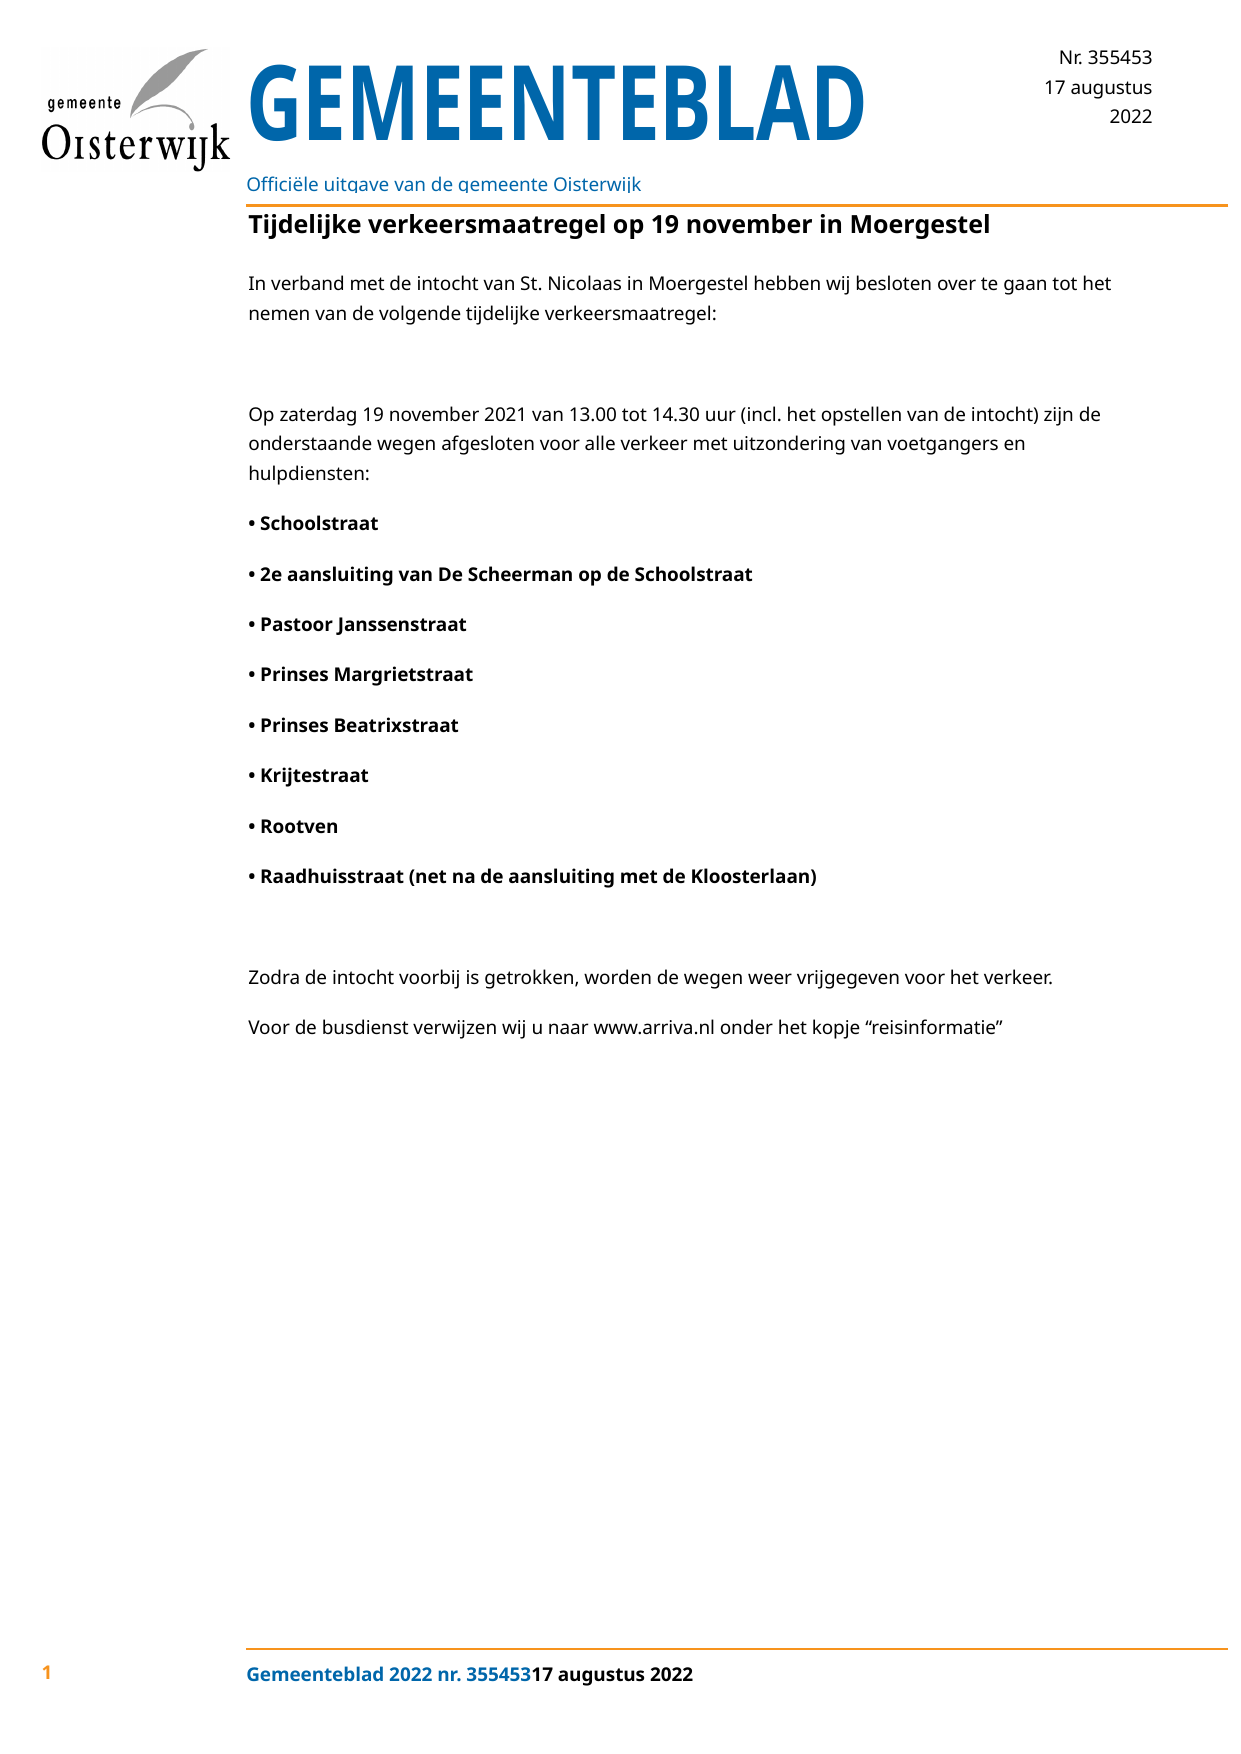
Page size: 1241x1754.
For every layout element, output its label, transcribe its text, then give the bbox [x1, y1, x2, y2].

text • Pastoor Janssenstraat [248, 611, 1152, 637]
text • Krijtestraat [248, 762, 1152, 788]
text • 2e aansluiting van De Scheerman op de Schoolstraat [248, 561, 1152, 586]
text Voor de busdienst verwijzen wij u naar www.arriva.nl onder het kopje “reisinformatie” [248, 1014, 1152, 1040]
text Zodra de intocht voorbij is getrokken, worden de wegen weer vrijgegeven voor het verkeer. [248, 964, 1152, 990]
text Op zaterdag 19 november 2021 van 13.00 tot 14.30 uur (incl. het opstellen van de intocht) zijn de onderstaande wegen afgesloten voor alle verkeer met uitzondering van voetgangers en hulpdiensten: [248, 401, 1152, 486]
text • Rootven [248, 813, 1152, 838]
text • Schoolstraat [248, 510, 1152, 536]
picture [41, 47, 231, 172]
text • Prinses Margrietstraat [248, 662, 1152, 687]
text • Prinses Beatrixstraat [248, 712, 1152, 738]
text Tijdelijke verkeersmaatregel op 19 november in Moergestel [248, 207, 1152, 241]
text • Raadhuisstraat (net na de aansluiting met de Kloosterlaan) [248, 863, 1152, 889]
text In verband met de intocht van St. Nicolaas in Moergestel hebben wij besloten over te gaan tot het nemen van de volgende tijdelijke verkeersmaatregel: [248, 270, 1152, 326]
